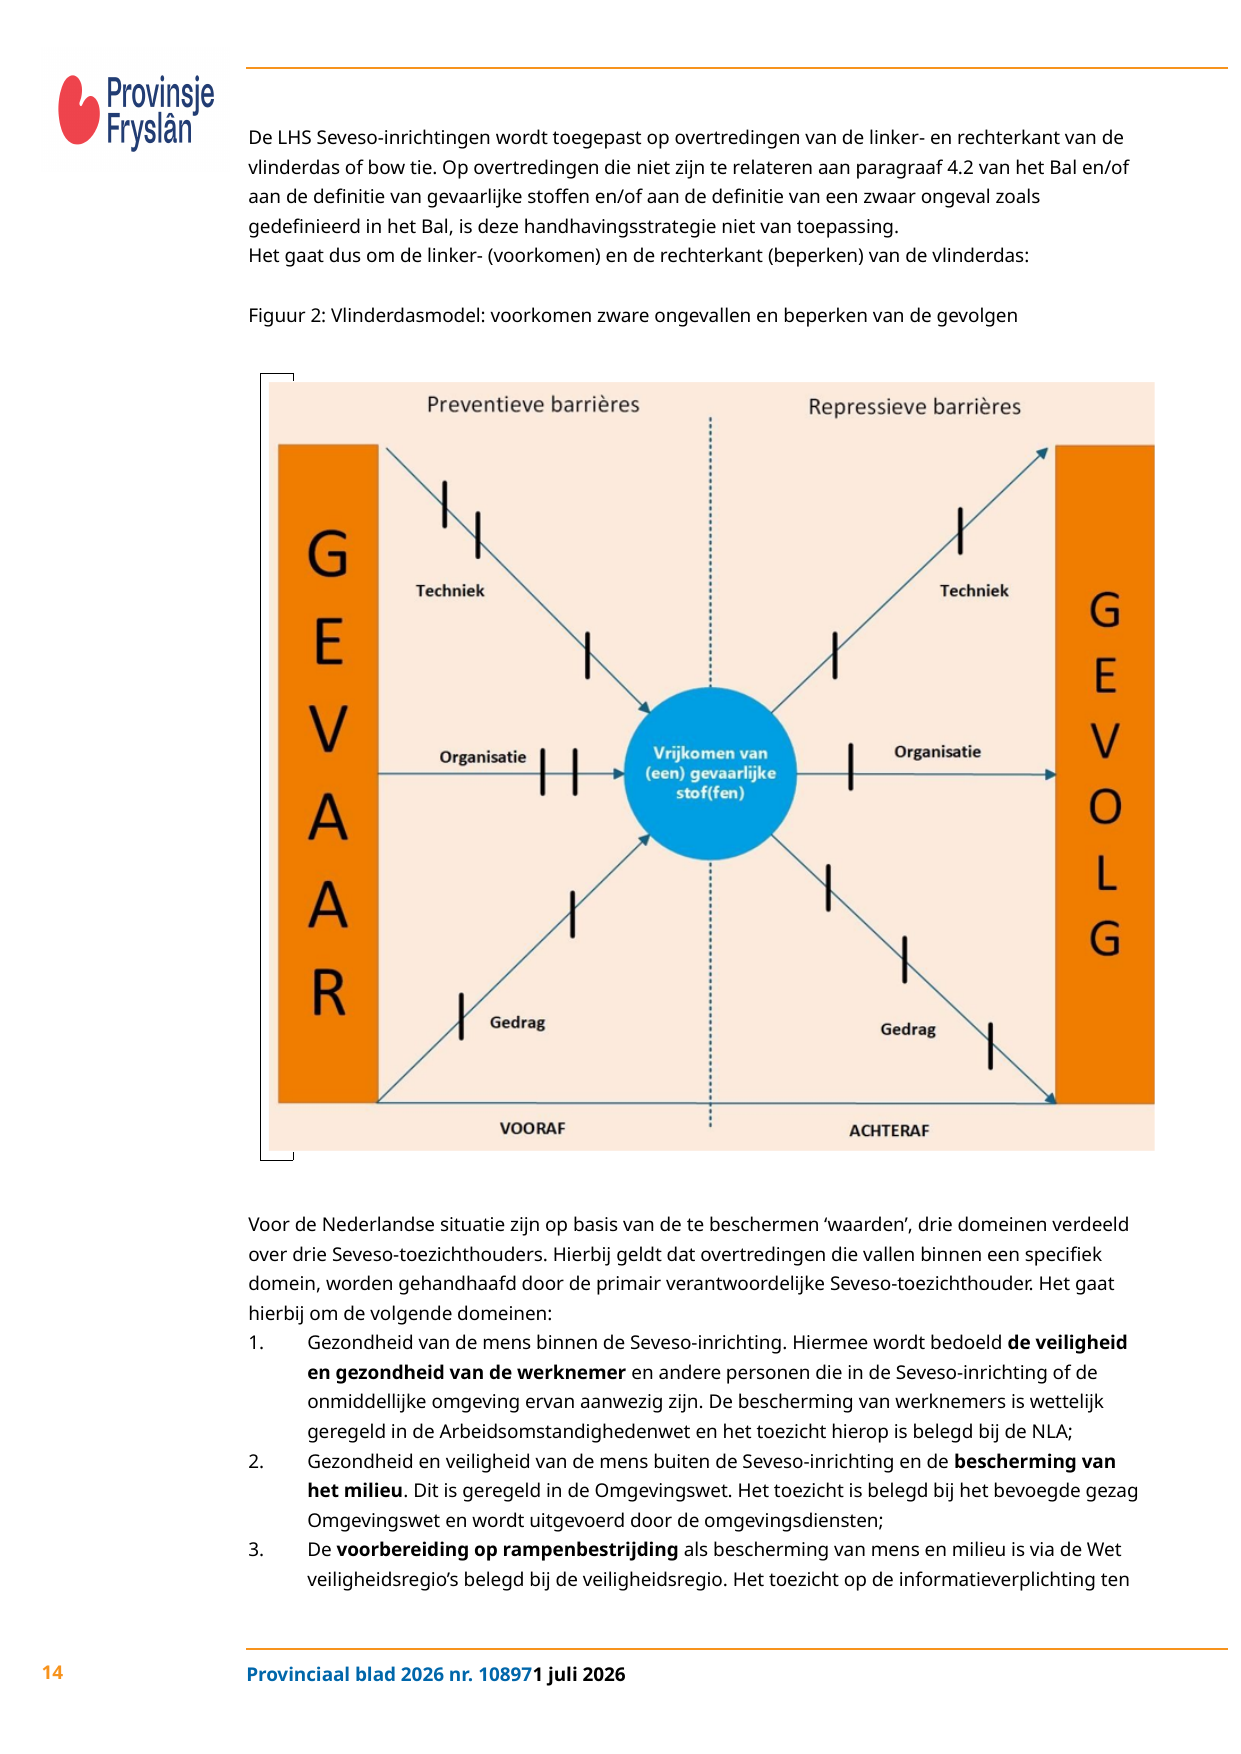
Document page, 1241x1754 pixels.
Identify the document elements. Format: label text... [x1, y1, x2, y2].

text Voor de Nederlandse situatie zijn op basis van de te beschermen ‘waarden’, drie domeinen verdeeld over drie Seveso-toezichthouders. Hierbij geldt dat overtredingen die vallen binnen een specifiek domein, worden gehandhaafd door de primair verantwoordelijke Seveso-toezichthouder. Het gaat hierbij om de volgende domeinen: [248, 1211, 1152, 1326]
list De voorbereiding op rampenbestrijding als bescherming van mens en milieu is via de Wet veiligheidsregio’s belegd bij de veiligheidsregio. Het toezicht op de informatieverplichting ten [248, 1537, 1152, 1592]
picture [41, 47, 231, 172]
text Figuur 2: Vlinderdasmodel: voorkomen zware ongevallen en beperken van de gevolgen [248, 302, 1152, 328]
text De LHS Seveso-inrichtingen wordt toegepast op overtredingen van de linker- en rechterkant van de vlinderdas of bow tie. Op overtredingen die niet zijn te relateren aan paragraaf 4.2 van het Bal en/of aan de definitie van gevaarlijke stoffen en/of aan de definitie van een zwaar ongeval zoals gedefinieerd in het Bal, is deze handhavingsstrategie niet van toepassing. [248, 124, 1152, 239]
list Gezondheid en veiligheid van de mens buiten de Seveso-inrichting en de bescherming van het milieu. Dit is geregeld in de Omgevingswet. Het toezicht is belegd bij het bevoegde gezag Omgevingswet en wordt uitgevoerd door de omgevingsdiensten; [248, 1448, 1152, 1533]
picture [268, 381, 1155, 1152]
list Gezondheid van de mens binnen de Seveso-inrichting. Hiermee wordt bedoeld de veiligheid en gezondheid van de werknemer en andere personen die in de Seveso-inrichting of de onmiddellijke omgeving ervan aanwezig zijn. De bescherming van werknemers is wettelijk geregeld in de Arbeidsomstandighedenwet en het toezicht hierop is belegd bij de NLA; [248, 1329, 1152, 1444]
text Het gaat dus om de linker- (voorkomen) en de rechterkant (beperken) van de vlinderdas: [248, 243, 1152, 268]
